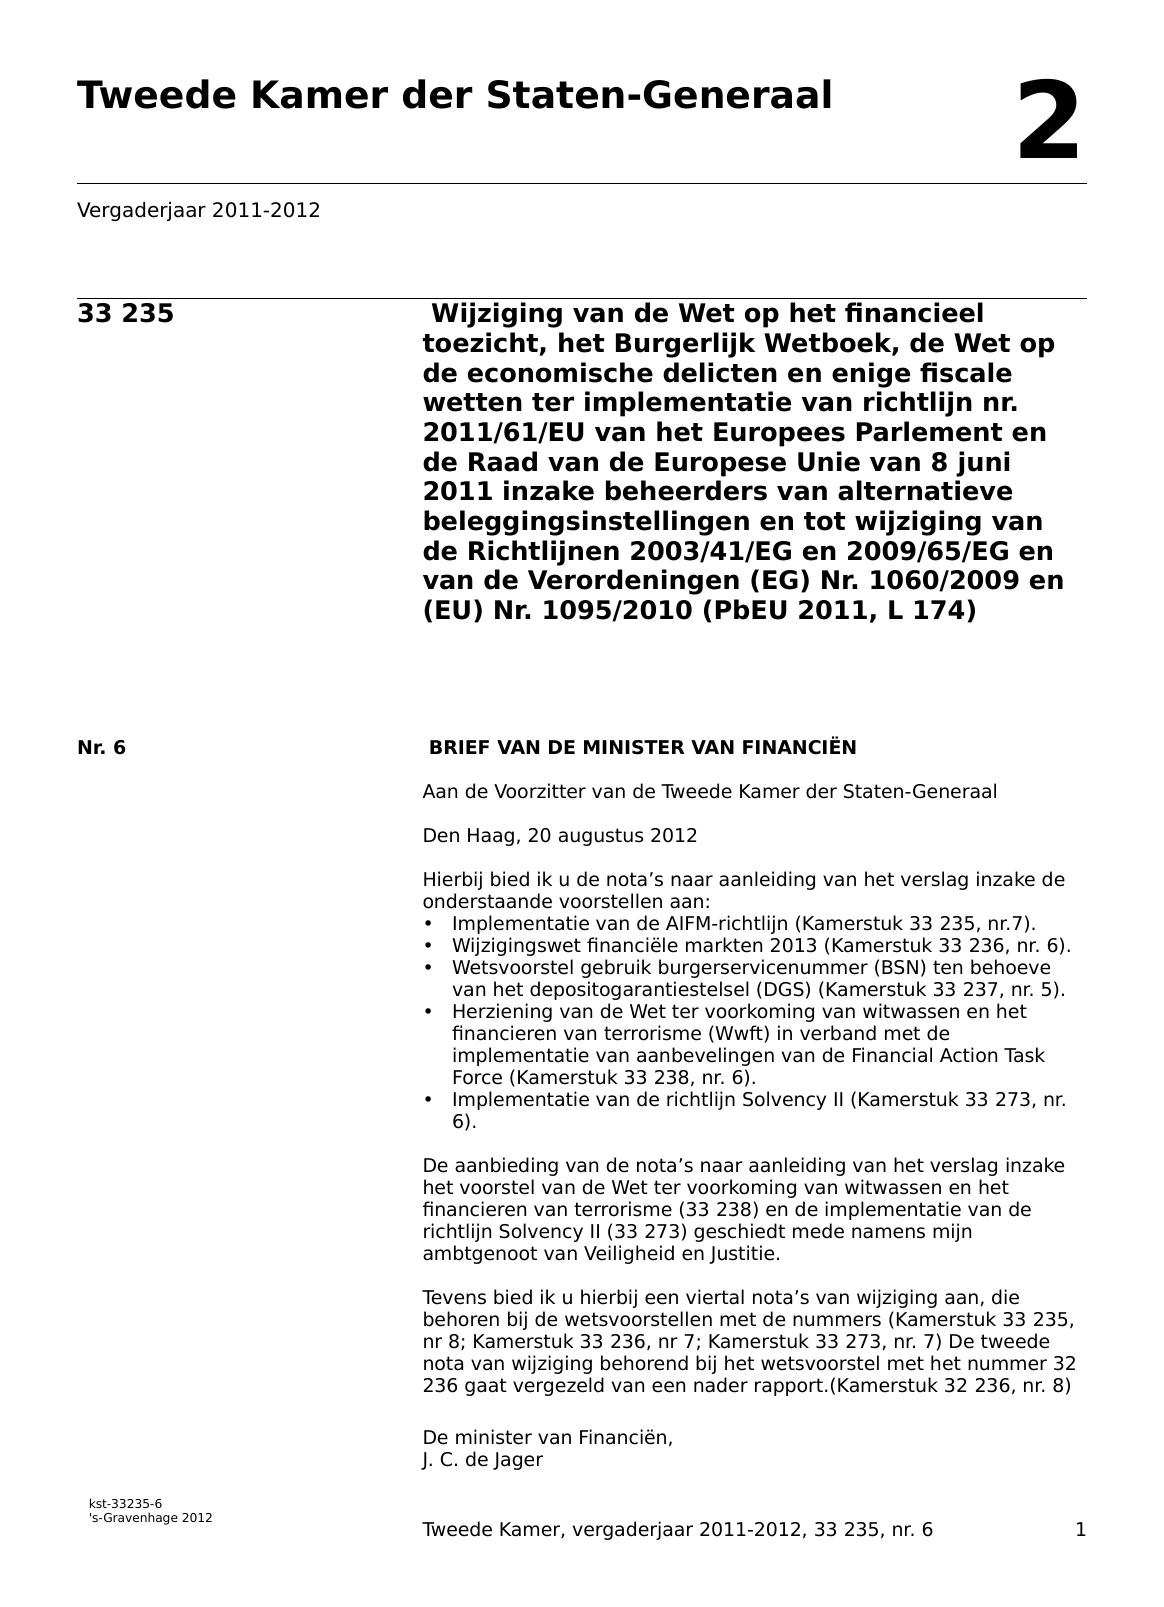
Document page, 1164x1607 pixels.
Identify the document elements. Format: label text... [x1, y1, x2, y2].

text • Implementatie van de AIFM-richtlijn (Kamerstuk 33 235, nr.7). [422, 913, 1087, 935]
text De aanbieding van de nota’s naar aanleiding van het verslag inzake het voorstel van de Wet ter voorkoming van witwassen en het financieren van terrorisme (33 238) en de implementatie van de richtlijn Solvency II (33 273) geschiedt mede namens mijn ambtgenoot van Veiligheid en Justitie. [422, 1155, 1087, 1265]
table_cell Vergaderjaar 2011-2012 [77, 184, 1087, 298]
table_header 2 [886, 59, 1087, 183]
text Den Haag, 20 augustus 2012 [422, 825, 1087, 847]
text • Wetsvoorstel gebruik burgerservicenummer (BSN) ten behoeve van het depositogarantiestelsel (DGS) (Kamerstuk 33 237, nr. 5). [422, 957, 1087, 1001]
text • Herziening van de Wet ter voorkoming van witwassen en het financieren van terrorisme (Wwft) in verband met de implementatie van aanbevelingen van de Financial Action Task Force (Kamerstuk 33 238, nr. 6). [422, 1001, 1087, 1089]
text kst-33235-6 [88, 1497, 323, 1511]
text • Implementatie van de richtlijn Solvency II (Kamerstuk 33 273, nr. 6). [422, 1089, 1087, 1133]
text Hierbij bied ik u de nota’s naar aanleiding van het verslag inzake de onderstaande voorstellen aan: [422, 869, 1087, 913]
table_header Tweede Kamer der Staten-Generaal [77, 59, 886, 183]
text De minister van Financiën, J. C. de Jager [422, 1427, 1087, 1471]
text • Wijzigingswet financiële markten 2013 (Kamerstuk 33 236, nr. 6). [422, 935, 1087, 957]
subtitle Nr. 6 BRIEF VAN DE MINISTER VAN FINANCIËN [77, 737, 1087, 758]
text 's-Gravenhage 2012 [88, 1511, 323, 1525]
text Tevens bied ik u hierbij een viertal nota’s van wijziging aan, die behoren bij de wetsvoorstellen met de nummers (Kamerstuk 33 235, nr 8; Kamerstuk 33 236, nr 7; Kamerstuk 33 273, nr. 7) De tweede nota van wijziging behorend bij het wetsvoorstel met het nummer 32 236 gaat vergezeld van een nader rapport.(Kamerstuk 32 236, nr. 8) [422, 1287, 1087, 1397]
subtitle 33 235 Wijziging van de Wet op het financieel toezicht, het Burgerlijk Wetboek, de Wet op de economische delicten en enige fiscale wetten ter implementatie van richtlijn nr. 2011/61/EU van het Europees Parlement en de Raad van de Europese Unie van 8 juni 2011 inzake beheerders van alternatieve beleggingsinstellingen en tot wijziging van de Richtlijnen 2003/41/EG en 2009/65/EG en van de Verordeningen (EG) Nr. 1060/2009 en (EU) Nr. 1095/2010 (PbEU 2011, L 174) [77, 299, 1087, 626]
text Aan de Voorzitter van de Tweede Kamer der Staten-Generaal [422, 781, 1087, 803]
